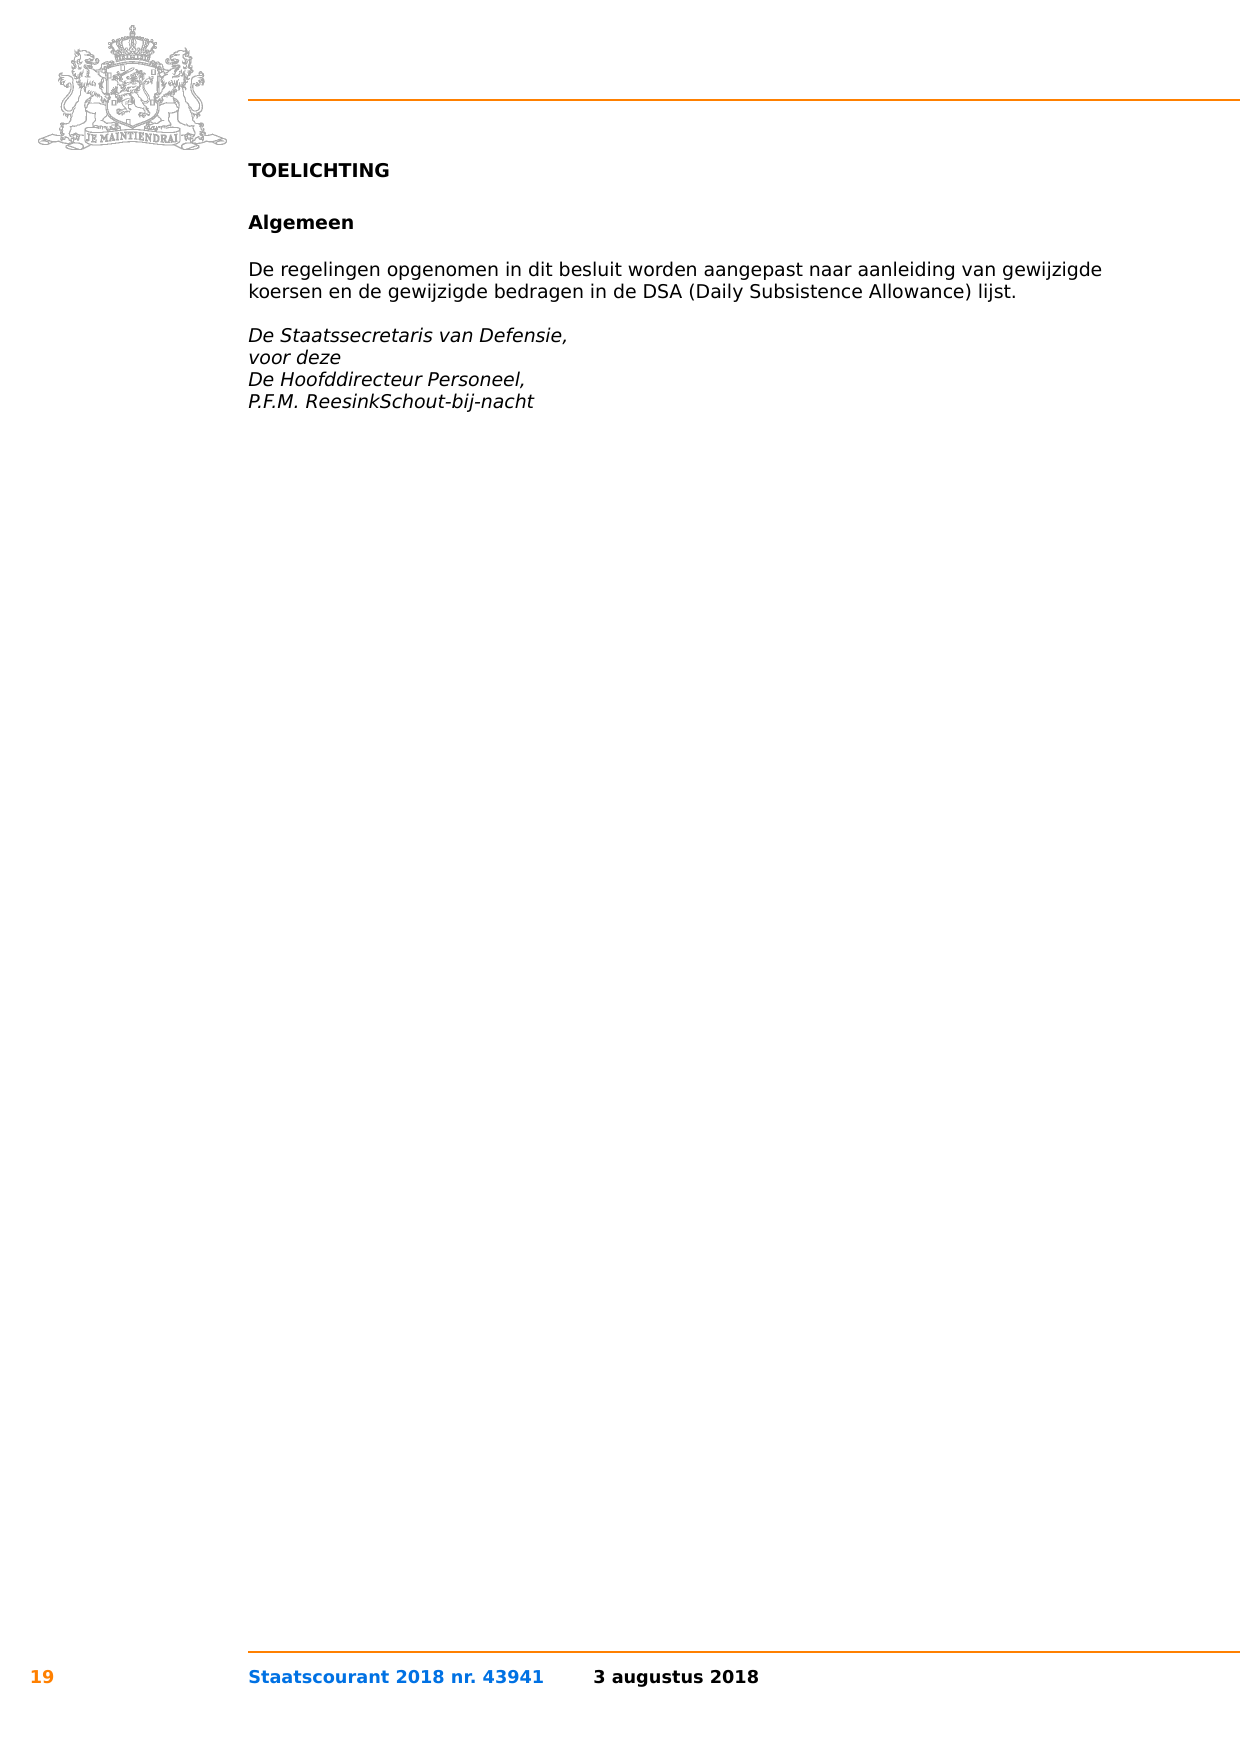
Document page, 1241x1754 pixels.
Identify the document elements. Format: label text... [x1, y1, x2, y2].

text De Staatssecretaris van Defensie, voor deze De Hoofddirecteur Personeel, P.F.M. ReesinkSchout-bij-nacht [248, 325, 1163, 413]
text De regelingen opgenomen in dit besluit worden aangepast naar aanleiding van gewijzigde koersen en de gewijzigde bedragen in de DSA (Daily Subsistence Allowance) lijst. [248, 259, 1163, 303]
subtitle TOELICHTING [248, 160, 1163, 182]
subtitle Algemeen [248, 212, 1163, 234]
picture [38, 25, 227, 150]
